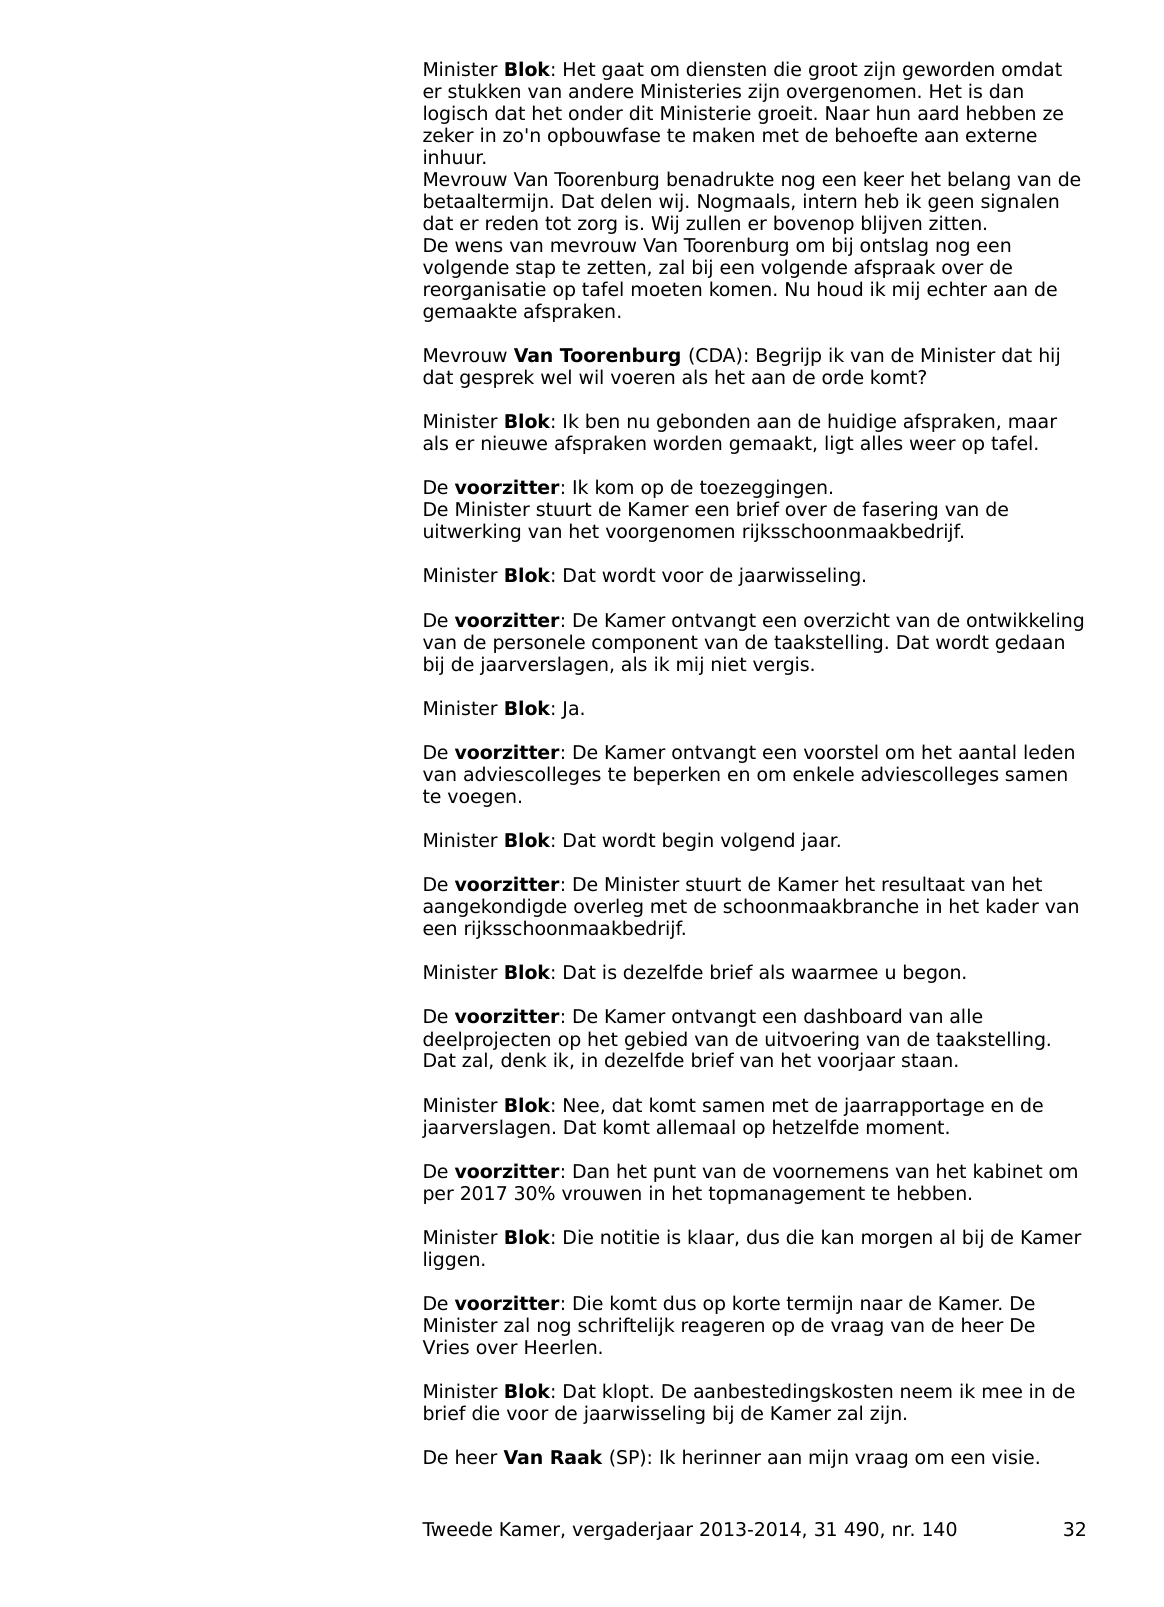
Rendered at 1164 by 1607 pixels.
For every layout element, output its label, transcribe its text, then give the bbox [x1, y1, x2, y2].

text De voorzitter: Die komt dus op korte termijn naar de Kamer. De Minister zal nog schriftelijk reageren op de vraag van de heer De Vries over Heerlen. [422, 1293, 1087, 1359]
text Minister Blok: Dat is dezelfde brief als waarmee u begon. [422, 962, 1087, 984]
text De voorzitter: De Minister stuurt de Kamer het resultaat van het aangekondigde overleg met de schoonmaakbranche in het kader van een rijksschoonmaakbedrijf. [422, 874, 1087, 940]
text De voorzitter: De Kamer ontvangt een overzicht van de ontwikkeling van de personele component van de taakstelling. Dat wordt gedaan bij de jaarverslagen, als ik mij niet vergis. [422, 609, 1087, 676]
text Minister Blok: Dat wordt begin volgend jaar. [422, 830, 1087, 852]
text De voorzitter: De Kamer ontvangt een dashboard van alle deelprojecten op het gebied van de uitvoering van de taakstelling. Dat zal, denk ik, in dezelfde brief van het voorjaar staan. [422, 1006, 1087, 1072]
text Minister Blok: Nee, dat komt samen met de jaarrapportage en de jaarverslagen. Dat komt allemaal op hetzelfde moment. [422, 1094, 1087, 1138]
text De Minister stuurt de Kamer een brief over de fasering van de uitwerking van het voorgenomen rijksschoonmaakbedrijf. [422, 499, 1087, 543]
text Minister Blok: Ik ben nu gebonden aan de huidige afspraken, maar als er nieuwe afspraken worden gemaakt, ligt alles weer op tafel. [422, 411, 1087, 455]
text Minister Blok: Die notitie is klaar, dus die kan morgen al bij de Kamer liggen. [422, 1227, 1087, 1271]
text De voorzitter: De Kamer ontvangt een voorstel om het aantal leden van adviescolleges te beperken en om enkele adviescolleges samen te voegen. [422, 742, 1087, 808]
text Minister Blok: Het gaat om diensten die groot zijn geworden omdat er stukken van andere Ministeries zijn overgenomen. Het is dan logisch dat het onder dit Ministerie groeit. Naar hun aard hebben ze zeker in zo'n opbouwfase te maken met de behoefte aan externe inhuur. [422, 59, 1087, 169]
text De voorzitter: Dan het punt van de voornemens van het kabinet om per 2017 30% vrouwen in het topmanagement te hebben. [422, 1161, 1087, 1205]
text Mevrouw Van Toorenburg (CDA): Begrijp ik van de Minister dat hij dat gesprek wel wil voeren als het aan de orde komt? [422, 345, 1087, 389]
text Minister Blok: Dat wordt voor de jaarwisseling. [422, 565, 1087, 587]
text Minister Blok: Ja. [422, 698, 1087, 720]
text De heer Van Raak (SP): Ik herinner aan mijn vraag om een visie. [422, 1447, 1087, 1469]
text De voorzitter: Ik kom op de toezeggingen. [422, 477, 1087, 499]
text Minister Blok: Dat klopt. De aanbestedingskosten neem ik mee in de brief die voor de jaarwisseling bij de Kamer zal zijn. [422, 1381, 1087, 1425]
text De wens van mevrouw Van Toorenburg om bij ontslag nog een volgende stap te zetten, zal bij een volgende afspraak over de reorganisatie op tafel moeten komen. Nu houd ik mij echter aan de gemaakte afspraken. [422, 235, 1087, 323]
text Mevrouw Van Toorenburg benadrukte nog een keer het belang van de betaaltermijn. Dat delen wij. Nogmaals, intern heb ik geen signalen dat er reden tot zorg is. Wij zullen er bovenop blijven zitten. [422, 169, 1087, 235]
